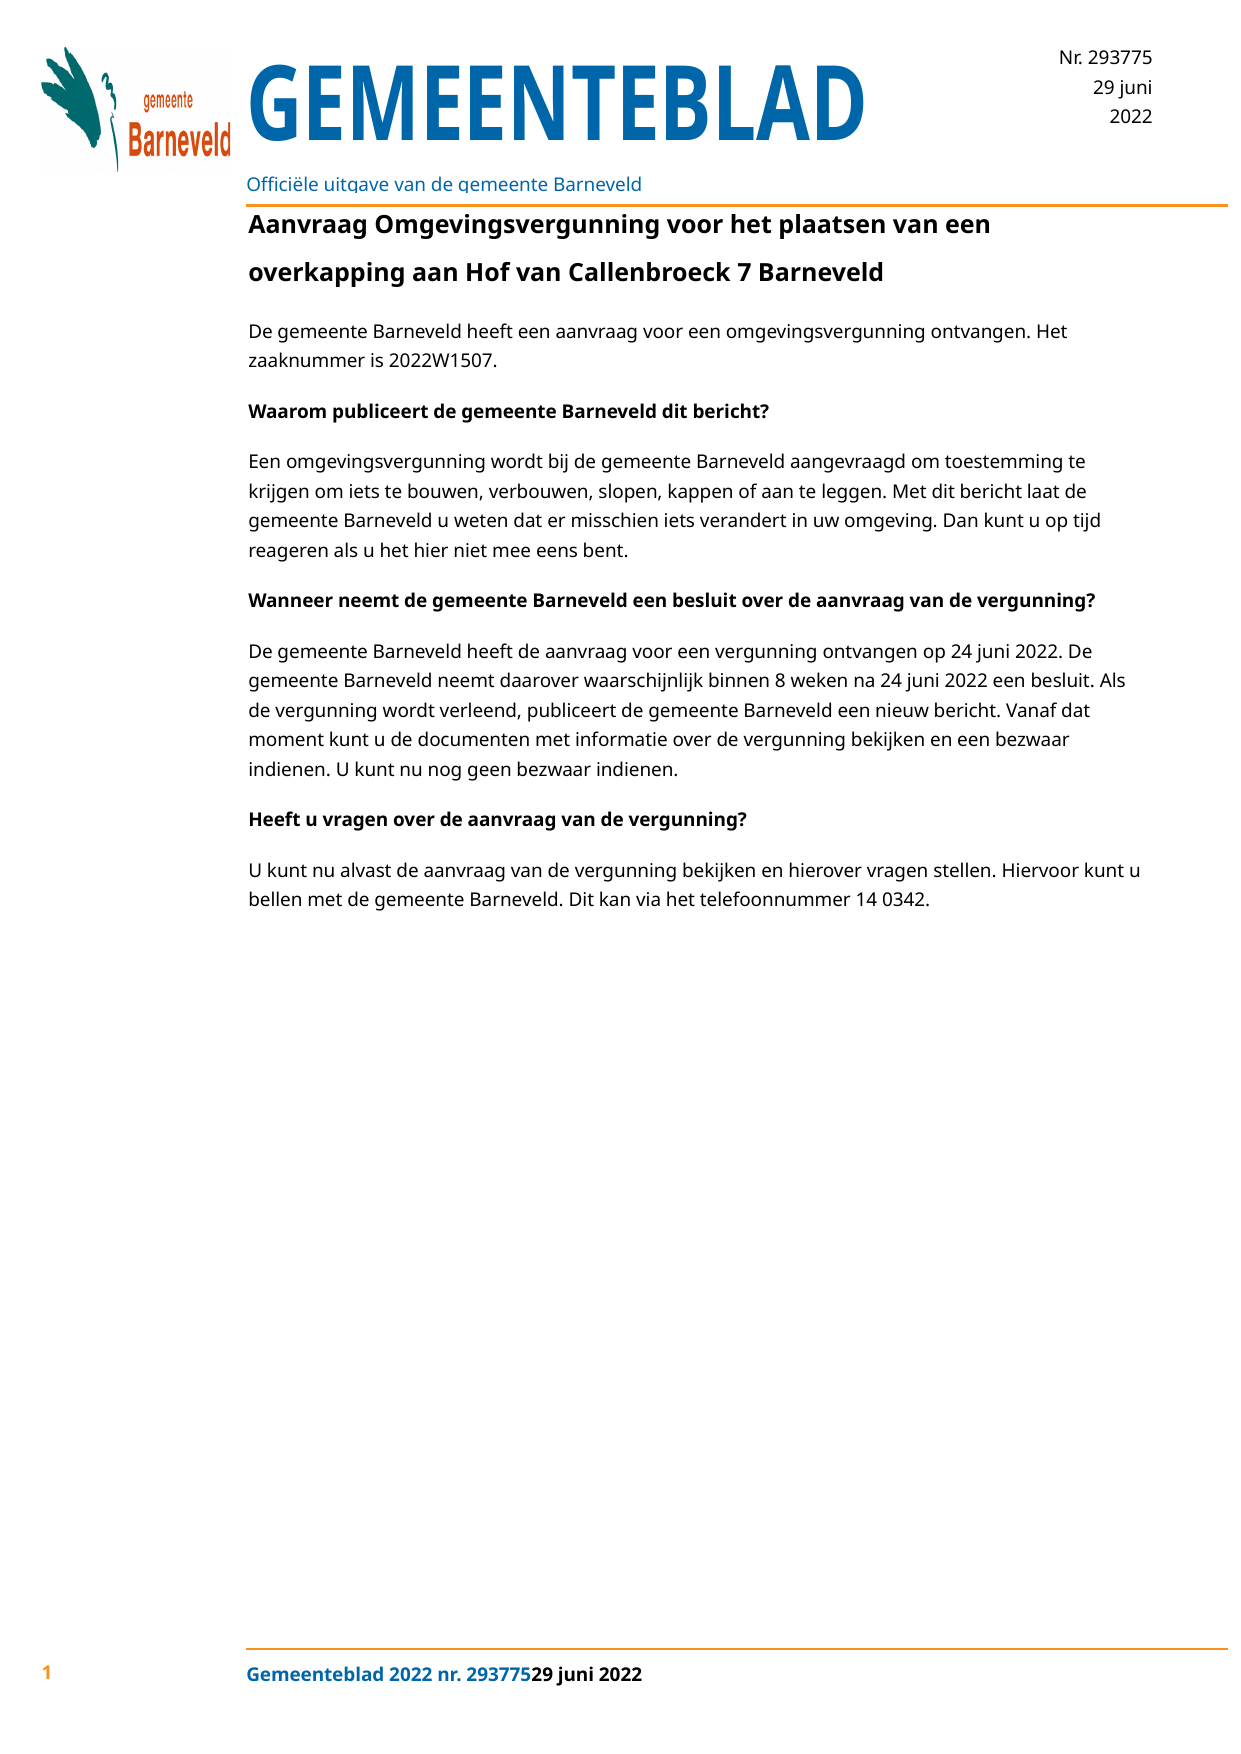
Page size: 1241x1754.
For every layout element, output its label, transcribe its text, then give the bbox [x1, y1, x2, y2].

text Waarom publiceert de gemeente Barneveld dit bericht? [248, 398, 1152, 424]
text U kunt nu alvast de aanvraag van de vergunning bekijken en hierover vragen stellen. Hiervoor kunt u bellen met de gemeente Barneveld. Dit kan via het telefoonnummer 14 0342. [248, 857, 1152, 912]
text Een omgevingsvergunning wordt bij de gemeente Barneveld aangevraagd om toestemming te krijgen om iets te bouwen, verbouwen, slopen, kappen of aan te leggen. Met dit bericht laat de gemeente Barneveld u weten dat er misschien iets verandert in uw omgeving. Dan kunt u op tijd reageren als u het hier niet mee eens bent. [248, 448, 1152, 563]
text Heeft u vragen over de aanvraag van de vergunning? [248, 807, 1152, 832]
text Aanvraag Omgevingsvergunning voor het plaatsen van een overkapping aan Hof van Callenbroeck 7 Barneveld [248, 207, 1152, 288]
text De gemeente Barneveld heeft de aanvraag voor een vergunning ontvangen op 24 juni 2022. De gemeente Barneveld neemt daarover waarschijnlijk binnen 8 weken na 24 juni 2022 een besluit. Als de vergunning wordt verleend, publiceert de gemeente Barneveld een nieuw bericht. Vanaf dat moment kunt u de documenten met informatie over de vergunning bekijken en een bezwaar indienen. U kunt nu nog geen bezwaar indienen. [248, 638, 1152, 782]
text Wanneer neemt de gemeente Barneveld een besluit over de aanvraag van de vergunning? [248, 587, 1152, 613]
text De gemeente Barneveld heeft een aanvraag voor een omgevingsvergunning ontvangen. Het zaaknummer is 2022W1507. [248, 318, 1152, 373]
picture [41, 47, 231, 172]
